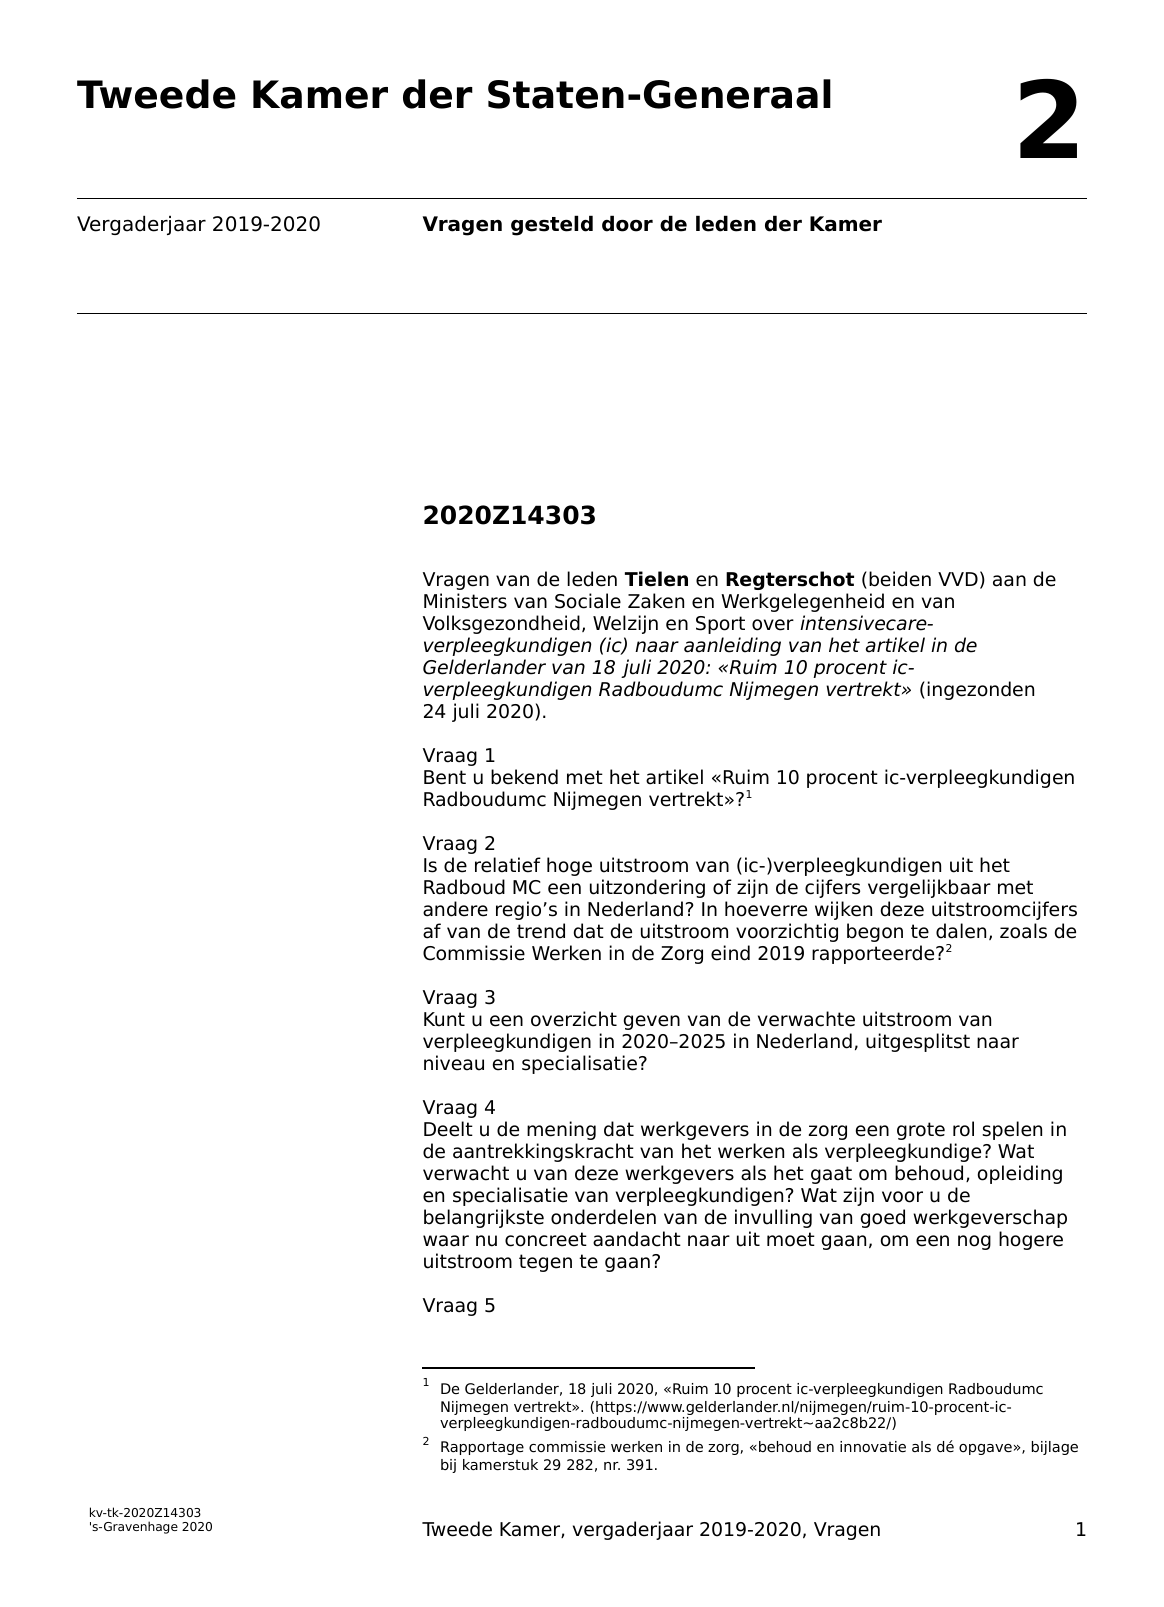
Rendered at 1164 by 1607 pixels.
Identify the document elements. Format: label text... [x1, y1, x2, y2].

text Rapportage commissie werken in de zorg, «behoud en innovatie als dé opgave», bijlage bij kamerstuk 29 282, nr. 391. [422, 1435, 1087, 1474]
text Vragen van de leden Tielen en Regterschot (beiden VVD) aan de Ministers van Sociale Zaken en Werkgelegenheid en van Volksgezondheid, Welzijn en Sport over intensivecare-verpleegkundigen (ic) naar aanleiding van het artikel in de Gelderlander van 18 juli 2020: «Ruim 10 procent ic-verpleegkundigen Radboudumc Nijmegen vertrekt» (ingezonden 24 juli 2020). [422, 569, 1087, 723]
text Kunt u een overzicht geven van de verwachte uitstroom van verpleegkundigen in 2020–2025 in Nederland, uitgesplitst naar niveau en specialisatie? [422, 1009, 1087, 1075]
text Deelt u de mening dat werkgevers in de zorg een grote rol spelen in de aantrekkingskracht van het werken als verpleegkundige? Wat verwacht u van deze werkgevers als het gaat om behoud, opleiding en specialisatie van verpleegkundigen? Wat zijn voor u de belangrijkste onderdelen van de invulling van goed werkgeverschap waar nu concreet aandacht naar uit moet gaan, om een nog hogere uitstroom tegen te gaan? [422, 1119, 1087, 1273]
text De Gelderlander, 18 juli 2020, «Ruim 10 procent ic-verpleegkundigen Radboudumc Nijmegen vertrekt». (https://www.gelderlander.nl/nijmegen/ruim-10-procent-ic-verpleegkundigen-radboudumc-nijmegen-vertrekt~aa2c8b22/) [422, 1377, 1087, 1432]
table_header Tweede Kamer der Staten-Generaal [77, 59, 886, 198]
text Vraag 4 [422, 1097, 1087, 1119]
table_cell Vergaderjaar 2019-2020 [77, 199, 422, 313]
table_cell Vragen gesteld door de leden der Kamer [422, 199, 1087, 313]
text 's-Gravenhage 2020 [88, 1520, 323, 1534]
text Vraag 1 [422, 745, 1087, 767]
text Bent u bekend met het artikel «Ruim 10 procent ic-verpleegkundigen Radboudumc Nijmegen vertrekt»? [422, 767, 1087, 811]
text Vraag 3 [422, 987, 1087, 1009]
text Vraag 5 [422, 1295, 1087, 1317]
table_header 2 [886, 59, 1087, 198]
text kv-tk-2020Z14303 [88, 1506, 323, 1520]
text Vraag 2 [422, 833, 1087, 855]
text 2020Z14303 [422, 501, 1087, 531]
text Is de relatief hoge uitstroom van (ic-)verpleegkundigen uit het Radboud MC een uitzondering of zijn de cijfers vergelijkbaar met andere regio’s in Nederland? In hoeverre wijken deze uitstroomcijfers af van de trend dat de uitstroom voorzichtig begon te dalen, zoals de Commissie Werken in de Zorg eind 2019 rapporteerde? [422, 855, 1087, 965]
